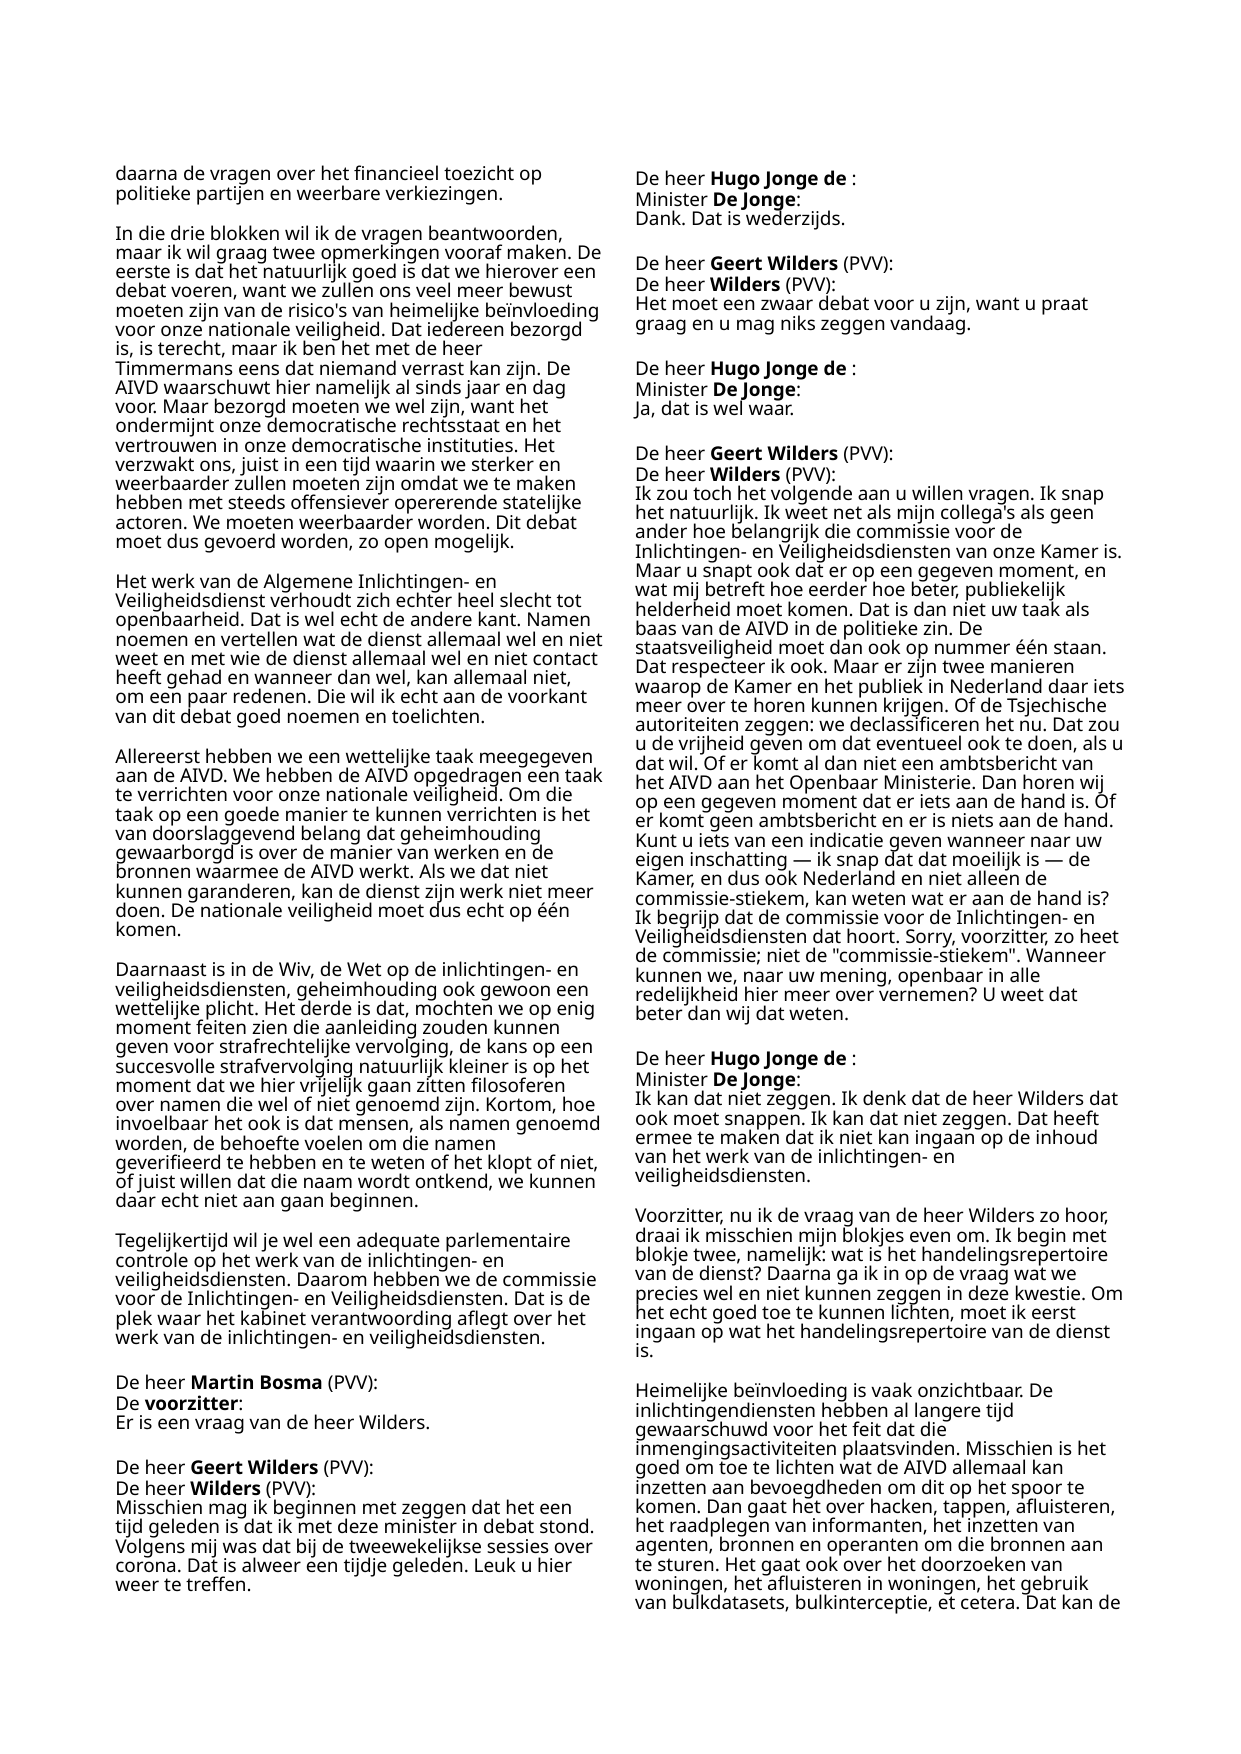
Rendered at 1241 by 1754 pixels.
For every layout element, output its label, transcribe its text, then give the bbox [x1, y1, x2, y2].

text Het werk van de Algemene Inlichtingen- en Veiligheidsdienst verhoudt zich echter heel slecht tot openbaarheid. Dat is wel echt de andere kant. Namen noemen en vertellen wat de dienst allemaal wel en niet weet en met wie de dienst allemaal wel en niet contact heeft gehad en wanneer dan wel, kan allemaal niet, om een paar redenen. Die wil ik echt aan de voorkant van dit debat goed noemen en toelichten. [115, 573, 605, 727]
text De heer Wilders (PVV): [115, 1480, 605, 1499]
text De voorzitter: [115, 1395, 605, 1414]
text Ik kan dat niet zeggen. Ik denk dat de heer Wilders dat ook moet snappen. Ik kan dat niet zeggen. Dat heeft ermee te maken dat ik niet kan ingaan op de inhoud van het werk van de inlichtingen- en veiligheidsdiensten. [635, 1090, 1125, 1187]
text De heer Wilders (PVV): [635, 466, 1125, 485]
text De heer Geert Wilders (PVV): [635, 250, 1125, 276]
text Heimelijke beïnvloeding is vaak onzichtbaar. De inlichtingendiensten hebben al langere tijd gewaarschuwd voor het feit dat die inmengingsactiviteiten plaatsvinden. Misschien is het goed om toe te lichten wat de AIVD allemaal kan inzetten aan bevoegdheden om dit op het spoor te komen. Dan gaat het over hacken, tappen, afluisteren, het raadplegen van informanten, het inzetten van agenten, bronnen en operanten om die bronnen aan te sturen. Het gaat ook over het doorzoeken van woningen, het afluisteren in woningen, het gebruik van bulkdatasets, bulkinterceptie, et cetera. Dat kan de [635, 1382, 1125, 1613]
text Daarnaast is in de Wiv, de Wet op de inlichtingen- en veiligheidsdiensten, geheimhouding ook gewoon een wettelijke plicht. Het derde is dat, mochten we op enig moment feiten zien die aanleiding zouden kunnen geven voor strafrechtelijke vervolging, de kans op een succesvolle strafvervolging natuurlijk kleiner is op het moment dat we hier vrijelijk gaan zitten filosoferen over namen die wel of niet genoemd zijn. Kortom, hoe invoelbaar het ook is dat mensen, als namen genoemd worden, de behoefte voelen om die namen geverifieerd te hebben en te weten of het klopt of niet, of juist willen dat die naam wordt ontkend, we kunnen daar echt niet aan gaan beginnen. [115, 961, 605, 1212]
text Er is een vraag van de heer Wilders. [115, 1414, 605, 1433]
text Minister De Jonge: [635, 1071, 1125, 1090]
text De heer Hugo Jonge de : [635, 1045, 1125, 1071]
text De heer Martin Bosma (PVV): [115, 1369, 605, 1395]
text Het moet een zwaar debat voor u zijn, want u praat graag en u mag niks zeggen vandaag. [635, 295, 1125, 334]
text De heer Geert Wilders (PVV): [635, 440, 1125, 466]
text Ja, dat is wel waar. [635, 400, 1125, 419]
text Ik zou toch het volgende aan u willen vragen. Ik snap het natuurlijk. Ik weet net als mijn collega's als geen ander hoe belangrijk die commissie voor de Inlichtingen- en Veiligheidsdiensten van onze Kamer is. Maar u snapt ook dat er op een gegeven moment, en wat mij betreft hoe eerder hoe beter, publiekelijk helderheid moet komen. Dat is dan niet uw taak als baas van de AIVD in de politieke zin. De staatsveiligheid moet dan ook op nummer één staan. Dat respecteer ik ook. Maar er zijn twee manieren waarop de Kamer en het publiek in Nederland daar iets meer over te horen kunnen krijgen. Of de Tsjechische autoriteiten zeggen: we declassificeren het nu. Dat zou u de vrijheid geven om dat eventueel ook te doen, als u dat wil. Of er komt al dan niet een ambtsbericht van het AIVD aan het Openbaar Ministerie. Dan horen wij op een gegeven moment dat er iets aan de hand is. Of er komt geen ambtsbericht en er is niets aan de hand. Kunt u iets van een indicatie geven wanneer naar uw eigen inschatting — ik snap dat dat moeilijk is — de Kamer, en dus ook Nederland en niet alleen de commissie-stiekem, kan weten wat er aan de hand is? Ik begrijp dat de commissie voor de Inlichtingen- en Veiligheidsdiensten dat hoort. Sorry, voorzitter, zo heet de commissie; niet de "commissie-stiekem". Wanneer kunnen we, naar uw mening, openbaar in alle redelijkheid hier meer over vernemen? U weet dat beter dan wij dat weten. [635, 485, 1125, 1024]
text Minister De Jonge: [635, 381, 1125, 400]
text Voorzitter, nu ik de vraag van de heer Wilders zo hoor, draai ik misschien mijn blokjes even om. Ik begin met blokje twee, namelijk: wat is het handelingsrepertoire van de dienst? Daarna ga ik in op de vraag wat we precies wel en niet kunnen zeggen in deze kwestie. Om het echt goed toe te kunnen lichten, moet ik eerst ingaan op wat het handelingsrepertoire van de dienst is. [635, 1207, 1125, 1362]
text De heer Hugo Jonge de : [635, 355, 1125, 381]
text Allereerst hebben we een wettelijke taak meegegeven aan de AIVD. We hebben de AIVD opgedragen een taak te verrichten voor onze nationale veiligheid. Om die taak op een goede manier te kunnen verrichten is het van doorslaggevend belang dat geheimhouding gewaarborgd is over de manier van werken en de bronnen waarmee de AIVD werkt. Als we dat niet kunnen garanderen, kan de dienst zijn werk niet meer doen. De nationale veiligheid moet dus echt op één komen. [115, 748, 605, 941]
text De heer Wilders (PVV): [635, 276, 1125, 295]
text Tegelijkertijd wil je wel een adequate parlementaire controle op het werk van de inlichtingen- en veiligheidsdiensten. Daarom hebben we de commissie voor de Inlichtingen- en Veiligheidsdiensten. Dat is de plek waar het kabinet verantwoording aflegt over het werk van de inlichtingen- en veiligheidsdiensten. [115, 1232, 605, 1348]
text De heer Geert Wilders (PVV): [115, 1454, 605, 1480]
text Minister De Jonge: [635, 191, 1125, 210]
text daarna de vragen over het financieel toezicht op politieke partijen en weerbare verkiezingen. [115, 165, 605, 204]
text In die drie blokken wil ik de vragen beantwoorden, maar ik wil graag twee opmerkingen vooraf maken. De eerste is dat het natuurlijk goed is dat we hierover een debat voeren, want we zullen ons veel meer bewust moeten zijn van de risico's van heimelijke beïnvloeding voor onze nationale veiligheid. Dat iedereen bezorgd is, is terecht, maar ik ben het met de heer Timmermans eens dat niemand verrast kan zijn. De AIVD waarschuwt hier namelijk al sinds jaar en dag voor. Maar bezorgd moeten we wel zijn, want het ondermijnt onze democratische rechtsstaat en het vertrouwen in onze democratische instituties. Het verzwakt ons, juist in een tijd waarin we sterker en weerbaarder zullen moeten zijn omdat we te maken hebben met steeds offensiever opererende statelijke actoren. We moeten weerbaarder worden. Dit debat moet dus gevoerd worden, zo open mogelijk. [115, 224, 605, 552]
text De heer Hugo Jonge de : [635, 165, 1125, 191]
text Misschien mag ik beginnen met zeggen dat het een tijd geleden is dat ik met deze minister in debat stond. Volgens mij was dat bij de tweewekelijkse sessies over corona. Dat is alweer een tijdje geleden. Leuk u hier weer te treffen. [115, 1499, 605, 1595]
text Dank. Dat is wederzijds. [635, 210, 1125, 229]
